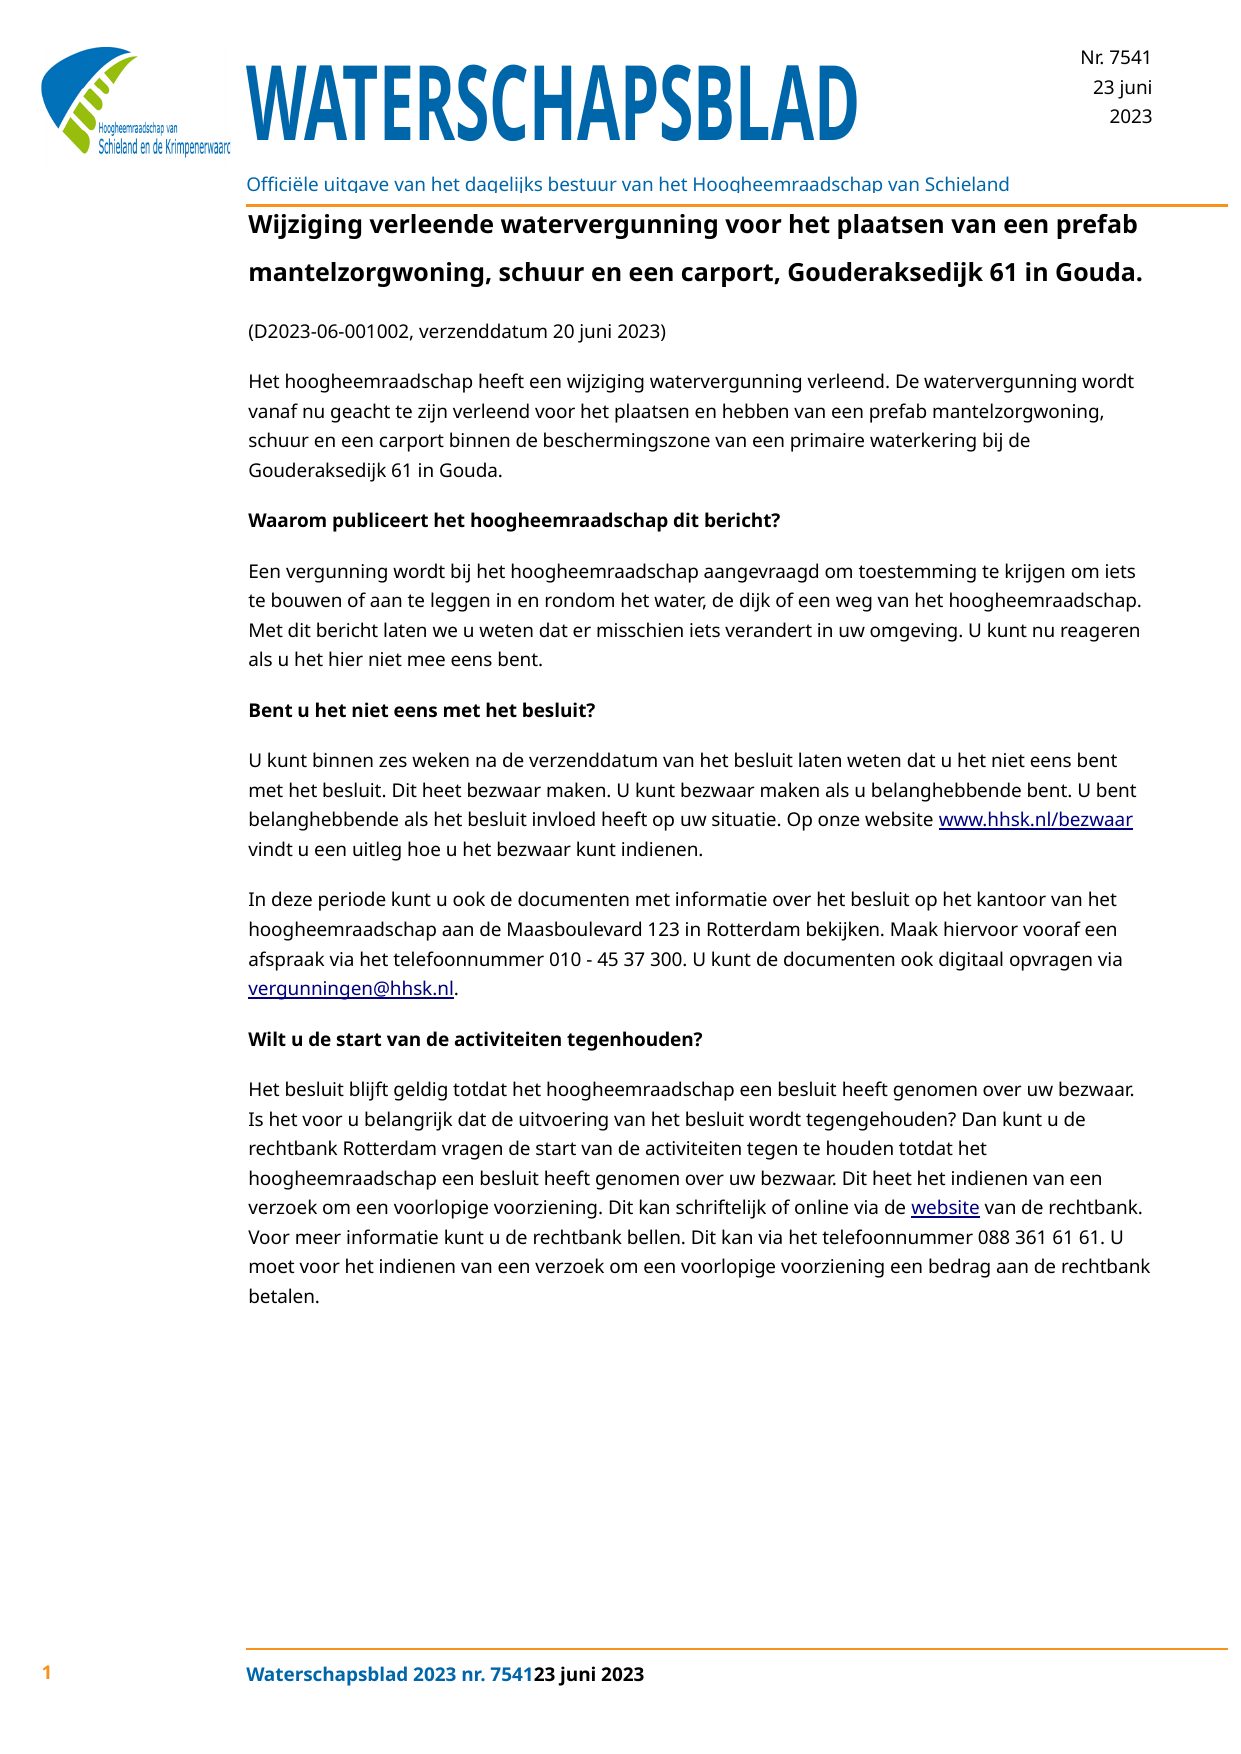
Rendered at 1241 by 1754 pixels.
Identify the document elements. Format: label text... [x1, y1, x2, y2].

text Bent u het niet eens met het besluit? [248, 697, 1152, 723]
text Het hoogheemraadschap heeft een wijziging watervergunning verleend. De watervergunning wordt vanaf nu geacht te zijn verleend voor het plaatsen en hebben van een prefab mantelzorgwoning, schuur en een carport binnen de beschermingszone van een primaire waterkering bij de Gouderaksedijk 61 in Gouda. [248, 368, 1152, 483]
text Het besluit blijft geldig totdat het hoogheemraadschap een besluit heeft genomen over uw bezwaar. Is het voor u belangrijk dat de uitvoering van het besluit wordt tegengehouden? Dan kunt u de rechtbank Rotterdam vragen de start van de activiteiten tegen te houden totdat het hoogheemraadschap een besluit heeft genomen over uw bezwaar. Dit heet het indienen van een verzoek om een voorlopige voorziening. Dit kan schriftelijk of online via de website van de rechtbank. Voor meer informatie kunt u de rechtbank bellen. Dit kan via het telefoonnummer 088 361 61 61. U moet voor het indienen van een verzoek om een voorlopige voorziening een bedrag aan de rechtbank betalen. [248, 1076, 1152, 1309]
text Wijziging verleende watervergunning voor het plaatsen van een prefab mantelzorgwoning, schuur en een carport, Gouderaksedijk 61 in Gouda. [248, 207, 1152, 288]
text Een vergunning wordt bij het hoogheemraadschap aangevraagd om toestemming te krijgen om iets te bouwen of aan te leggen in en rondom het water, de dijk of een weg van het hoogheemraadschap. Met dit bericht laten we u weten dat er misschien iets verandert in uw omgeving. U kunt nu reageren als u het hier niet mee eens bent. [248, 558, 1152, 672]
text (D2023-06-001002, verzenddatum 20 juni 2023) [248, 318, 1152, 344]
text Wilt u de start van de activiteiten tegenhouden? [248, 1026, 1152, 1052]
text In deze periode kunt u ook de documenten met informatie over het besluit op het kantoor van het hoogheemraadschap aan de Maasboulevard 123 in Rotterdam bekijken. Maak hiervoor vooraf een afspraak via het telefoonnummer 010 - 45 37 300. U kunt de documenten ook digitaal opvragen via vergunningen@hhsk.nl. [248, 887, 1152, 1001]
text U kunt binnen zes weken na de verzenddatum van het besluit laten weten dat u het niet eens bent met het besluit. Dit heet bezwaar maken. U kunt bezwaar maken als u belanghebbende bent. U bent belanghebbende als het besluit invloed heeft op uw situatie. Op onze website www.hhsk.nl/bezwaar vindt u een uitleg hoe u het bezwaar kunt indienen. [248, 747, 1152, 862]
picture [41, 47, 231, 172]
text Waarom publiceert het hoogheemraadschap dit bericht? [248, 507, 1152, 533]
